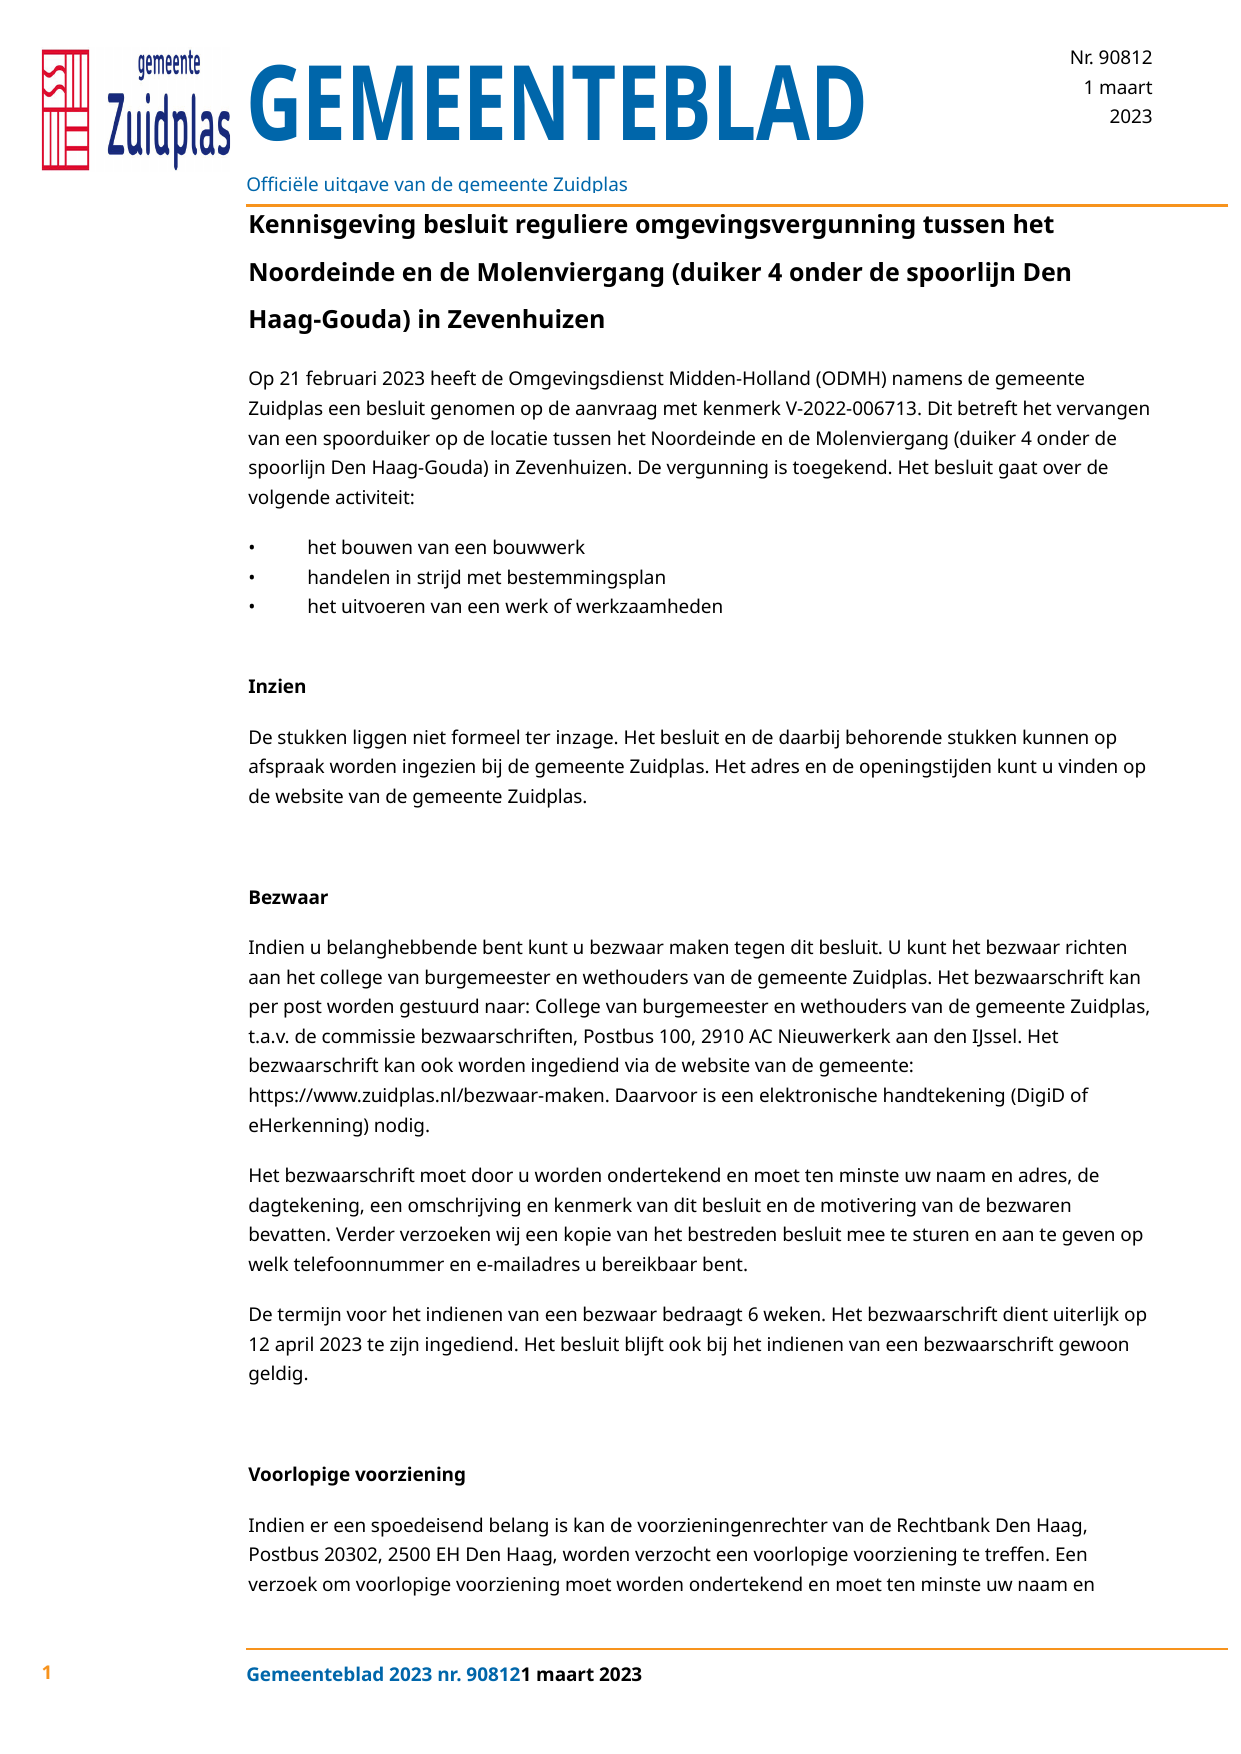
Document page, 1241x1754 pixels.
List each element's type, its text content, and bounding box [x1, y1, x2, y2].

list het bouwen van een bouwwerk [248, 534, 1152, 560]
text Indien u belanghebbende bent kunt u bezwaar maken tegen dit besluit. U kunt het bezwaar richten aan het college van burgemeester en wethouders van de gemeente Zuidplas. Het bezwaarschrift kan per post worden gestuurd naar: College van burgemeester en wethouders van de gemeente Zuidplas, t.a.v. de commissie bezwaarschriften, Postbus 100, 2910 AC Nieuwerkerk aan den IJssel. Het bezwaarschrift kan ook worden ingediend via de website van de gemeente: https://www.zuidplas.nl/bezwaar-maken. Daarvoor is een elektronische handtekening (DigiD of eHerkenning) nodig. [248, 934, 1152, 1137]
list het uitvoeren van een werk of werkzaamheden [248, 593, 1152, 619]
text Bezwaar [248, 884, 1152, 909]
text Voorlopige voorziening [248, 1461, 1152, 1487]
text Kennisgeving besluit reguliere omgevingsvergunning tussen het Noordeinde en de Molenviergang (duiker 4 onder de spoorlijn Den Haag-Gouda) in Zevenhuizen [248, 207, 1152, 336]
text Het bezwaarschrift moet door u worden ondertekend en moet ten minste uw naam en adres, de dagtekening, een omschrijving en kenmerk van dit besluit en de motivering van de bezwaren bevatten. Verder verzoeken wij een kopie van het bestreden besluit mee te sturen en aan te geven op welk telefoonnummer en e-mailadres u bereikbaar bent. [248, 1162, 1152, 1277]
picture [41, 47, 231, 172]
text Indien er een spoedeisend belang is kan de voorzieningenrechter van de Rechtbank Den Haag, Postbus 20302, 2500 EH Den Haag, worden verzocht een voorlopige voorziening te treffen. Een verzoek om voorlopige voorziening moet worden ondertekend en moet ten minste uw naam en [248, 1512, 1152, 1597]
text Inzien [248, 673, 1152, 699]
text De termijn voor het indienen van een bezwaar bedraagt 6 weken. Het bezwaarschrift dient uiterlijk op 12 april 2023 te zijn ingediend. Het besluit blijft ook bij het indienen van een bezwaarschrift gewoon geldig. [248, 1301, 1152, 1386]
text Op 21 februari 2023 heeft de Omgevingsdienst Midden-Holland (ODMH) namens de gemeente Zuidplas een besluit genomen op de aanvraag met kenmerk V-2022-006713. Dit betreft het vervangen van een spoorduiker op de locatie tussen het Noordeinde en de Molenviergang (duiker 4 onder de spoorlijn Den Haag-Gouda) in Zevenhuizen. De vergunning is toegekend. Het besluit gaat over de volgende activiteit: [248, 366, 1152, 509]
text De stukken liggen niet formeel ter inzage. Het besluit en de daarbij behorende stukken kunnen op afspraak worden ingezien bij de gemeente Zuidplas. Het adres en de openingstijden kunt u vinden op de website van de gemeente Zuidplas. [248, 724, 1152, 809]
list handelen in strijd met bestemmingsplan [248, 564, 1152, 589]
